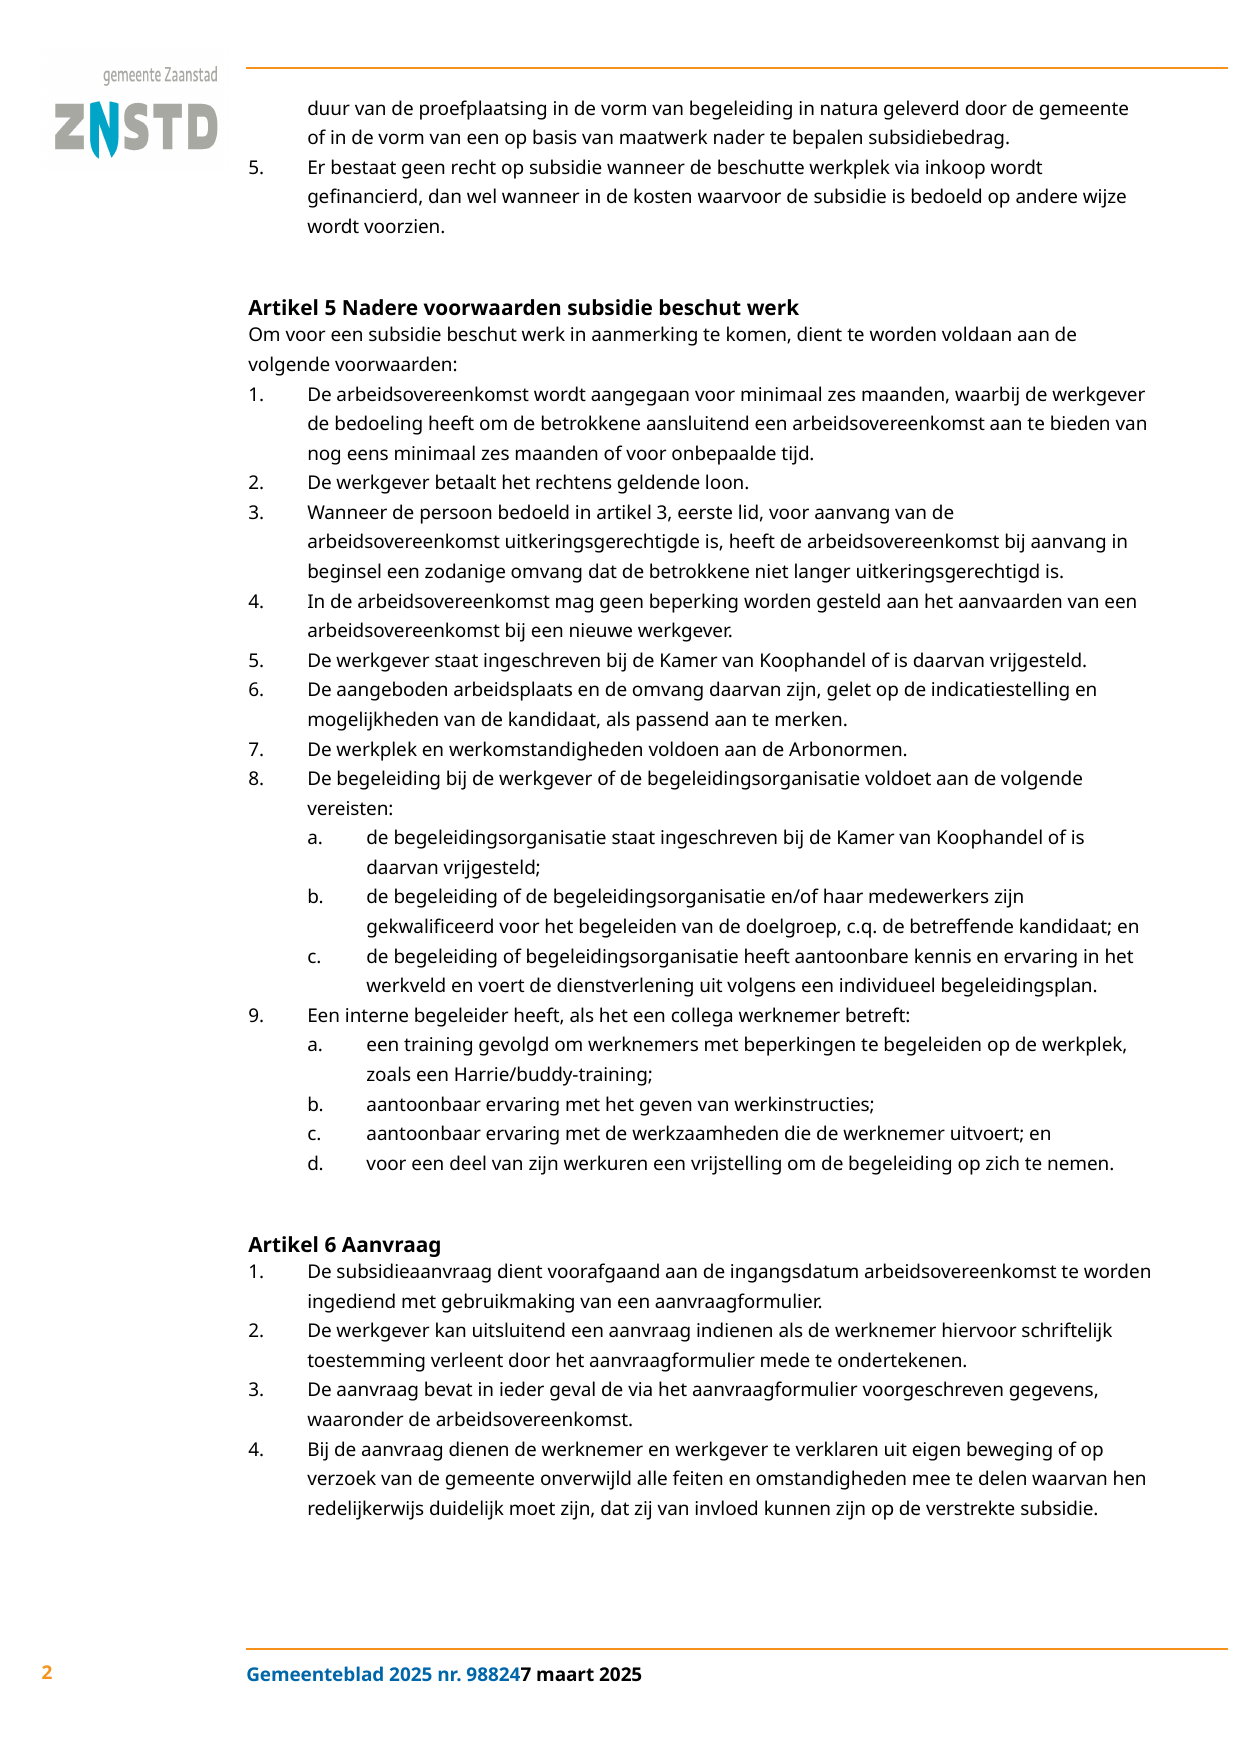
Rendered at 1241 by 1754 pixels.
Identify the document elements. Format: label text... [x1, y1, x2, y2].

list de begeleiding of de begeleidingsorganisatie en/of haar medewerkers zijn gekwalificeerd voor het begeleiden van de doelgroep, c.q. de betreffende kandidaat; en [307, 884, 1152, 939]
list In de arbeidsovereenkomst mag geen beperking worden gesteld aan het aanvaarden van een arbeidsovereenkomst bij een nieuwe werkgever. [248, 588, 1152, 643]
list de begeleidingsorganisatie staat ingeschreven bij de Kamer van Koophandel of is daarvan vrijgesteld; [307, 824, 1152, 880]
list de begeleiding of begeleidingsorganisatie heeft aantoonbare kennis en ervaring in het werkveld en voert de dienstverlening uit volgens een individueel begeleidingsplan. [307, 943, 1152, 998]
list een training gevolgd om werknemers met beperkingen te begeleiden op de werkplek, zoals een Harrie/buddy-training; [307, 1032, 1152, 1087]
text Om voor een subsidie beschut werk in aanmerking te komen, dient te worden voldaan aan de volgende voorwaarden: [248, 322, 1152, 377]
list De werkgever betaalt het rechtens geldende loon. [248, 469, 1152, 495]
text Artikel 6 Aanvraag [248, 1230, 1152, 1258]
list aantoonbaar ervaring met de werkzaamheden die de werknemer uitvoert; en [307, 1120, 1152, 1146]
text Artikel 5 Nadere voorwaarden subsidie beschut werk [248, 293, 1152, 322]
picture [41, 47, 231, 172]
list De begeleiding bij de werkgever of de begeleidingsorganisatie voldoet aan de volgende vereisten: [248, 765, 1152, 821]
list Wanneer de persoon bedoeld in artikel 3, eerste lid, voor aanvang van de arbeidsovereenkomst uitkeringsgerechtigde is, heeft de arbeidsovereenkomst bij aanvang in beginsel een zodanige omvang dat de betrokkene niet langer uitkeringsgerechtigd is. [248, 499, 1152, 584]
list Bij de aanvraag dienen de werknemer en werkgever te verklaren uit eigen beweging of op verzoek van de gemeente onverwijld alle feiten en omstandigheden mee te delen waarvan hen redelijkerwijs duidelijk moet zijn, dat zij van invloed kunnen zijn op de verstrekte subsidie. [248, 1436, 1152, 1521]
list duur van de proefplaatsing in de vorm van begeleiding in natura geleverd door de gemeente of in de vorm van een op basis van maatwerk nader te bepalen subsidiebedrag. [248, 95, 1152, 150]
list De werkplek en werkomstandigheden voldoen aan de Arbonormen. [248, 736, 1152, 761]
list Er bestaat geen recht op subsidie wanneer de beschutte werkplek via inkoop wordt gefinancierd, dan wel wanneer in de kosten waarvoor de subsidie is bedoeld op andere wijze wordt voorzien. [248, 154, 1152, 239]
list De subsidieaanvraag dient voorafgaand aan de ingangsdatum arbeidsovereenkomst te worden ingediend met gebruikmaking van een aanvraagformulier. [248, 1258, 1152, 1314]
list De arbeidsovereenkomst wordt aangegaan voor minimaal zes maanden, waarbij de werkgever de bedoeling heeft om de betrokkene aansluitend een arbeidsovereenkomst aan te bieden van nog eens minimaal zes maanden of voor onbepaalde tijd. [248, 381, 1152, 466]
list De aangeboden arbeidsplaats en de omvang daarvan zijn, gelet op de indicatiestelling en mogelijkheden van de kandidaat, als passend aan te merken. [248, 677, 1152, 732]
list De werkgever kan uitsluitend een aanvraag indienen als de werknemer hiervoor schriftelijk toestemming verleent door het aanvraagformulier mede te ondertekenen. [248, 1317, 1152, 1373]
list De werkgever staat ingeschreven bij de Kamer van Koophandel of is daarvan vrijgesteld. [248, 647, 1152, 673]
list De aanvraag bevat in ieder geval de via het aanvraagformulier voorgeschreven gegevens, waaronder de arbeidsovereenkomst. [248, 1377, 1152, 1432]
list voor een deel van zijn werkuren een vrijstelling om de begeleiding op zich te nemen. [307, 1150, 1152, 1176]
list Een interne begeleider heeft, als het een collega werknemer betreft: [248, 1002, 1152, 1028]
list aantoonbaar ervaring met het geven van werkinstructies; [307, 1091, 1152, 1116]
